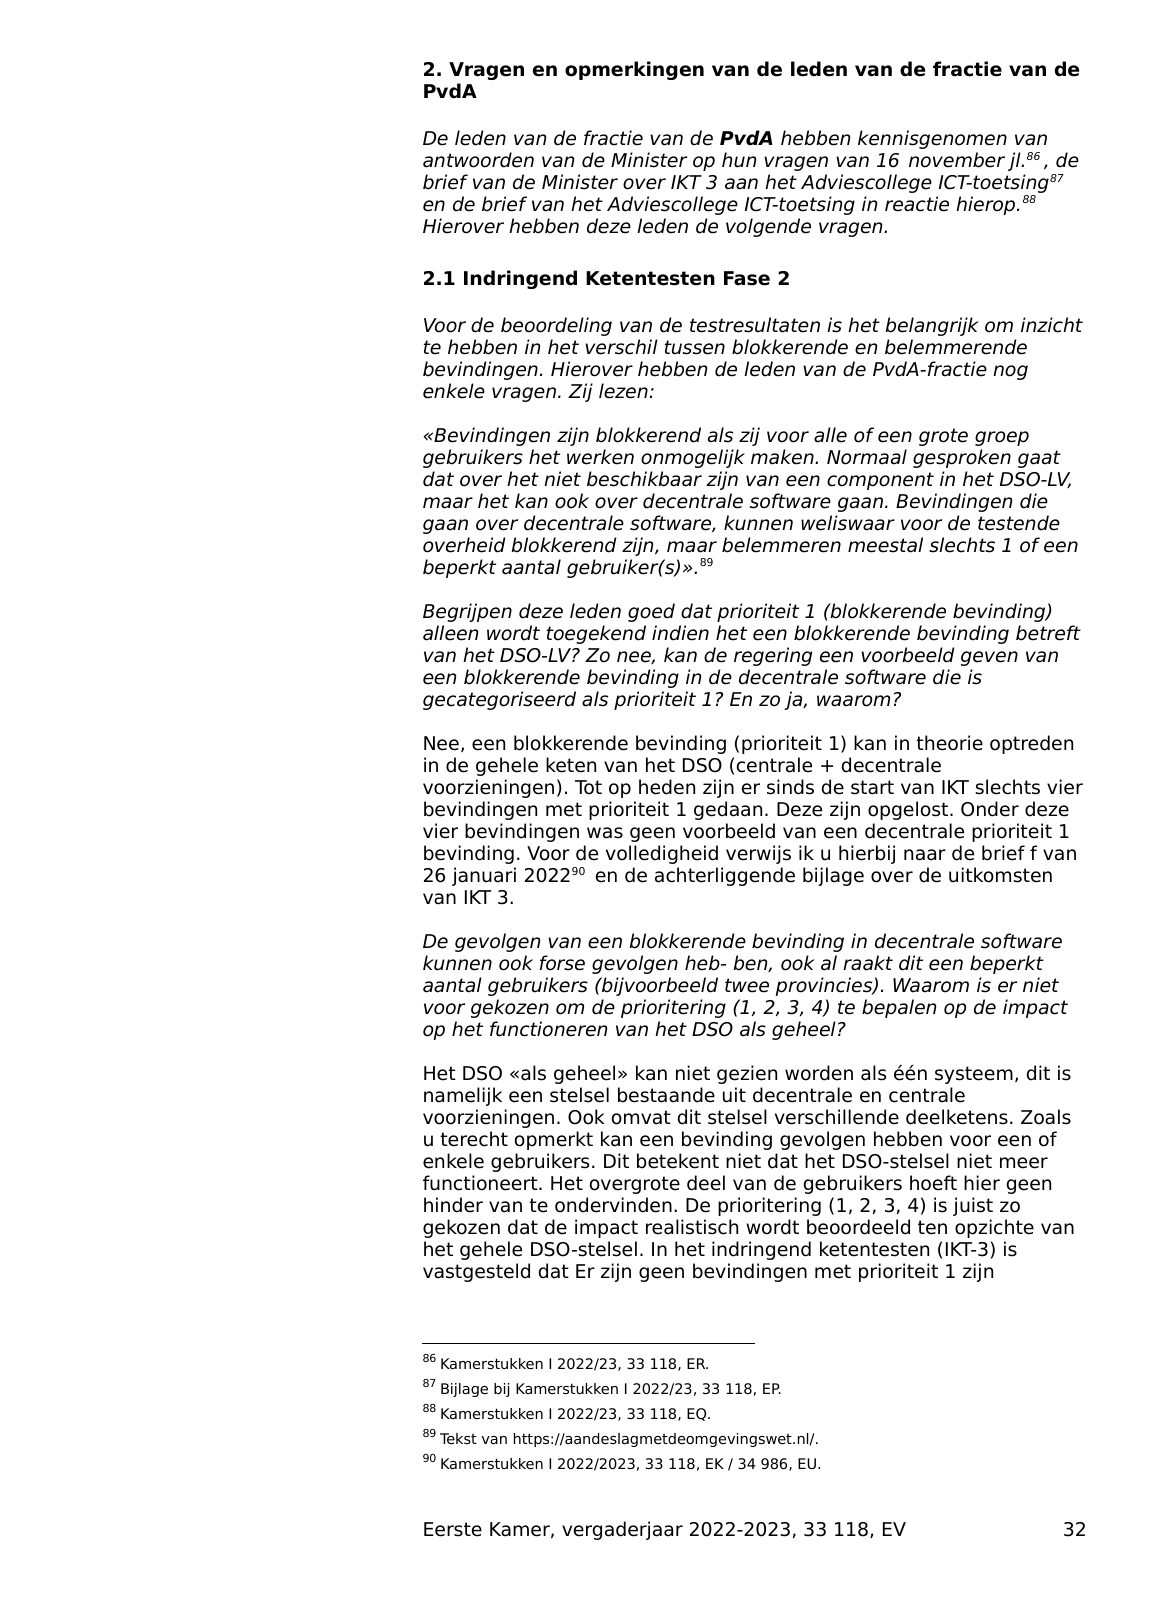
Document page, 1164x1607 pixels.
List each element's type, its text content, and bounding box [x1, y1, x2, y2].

text De leden van de fractie van de PvdA hebben kennisgenomen van antwoorden van de Minister op hun vragen van 16 november jl., de brief van de Minister over IKT 3 aan het Adviescollege ICT-toetsing en de brief van het Adviescollege ICT-toetsing in reactie hierop. Hierover hebben deze leden de volgende vragen. [422, 128, 1087, 238]
text «Bevindingen zijn blokkerend als zij voor alle of een grote groep gebruikers het werken onmogelijk maken. Normaal gesproken gaat dat over het niet beschikbaar zijn van een component in het DSO-LV, maar het kan ook over decentrale software gaan. Bevindingen die gaan over decentrale software, kunnen weliswaar voor de testende overheid blokkerend zijn, maar belemmeren meestal slechts 1 of een beperkt aantal gebruiker(s)». [422, 425, 1087, 579]
text De gevolgen van een blokkerende bevinding in decentrale software kunnen ook forse gevolgen heb- ben, ook al raakt dit een beperkt aantal gebruikers (bijvoorbeeld twee provincies). Waarom is er niet voor gekozen om de prioritering (1, 2, 3, 4) te bepalen op de impact op het functioneren van het DSO als geheel? [422, 931, 1087, 1041]
subtitle 2.1 Indringend Ketentesten Fase 2 [422, 268, 1087, 290]
text Voor de beoordeling van de testresultaten is het belangrijk om inzicht te hebben in het verschil tussen blokkerende en belemmerende bevindingen. Hierover hebben de leden van de PvdA-fractie nog enkele vragen. Zij lezen: [422, 315, 1087, 403]
text Tekst van https://aandeslagmetdeomgevingswet.nl/. [422, 1427, 1087, 1449]
text Het DSO «als geheel» kan niet gezien worden als één systeem, dit is namelijk een stelsel bestaande uit decentrale en centrale voorzieningen. Ook omvat dit stelsel verschillende deelketens. Zoals u terecht opmerkt kan een bevinding gevolgen hebben voor een of enkele gebruikers. Dit betekent niet dat het DSO-stelsel niet meer functioneert. Het overgrote deel van de gebruikers hoeft hier geen hinder van te ondervinden. De prioritering (1, 2, 3, 4) is juist zo gekozen dat de impact realistisch wordt beoordeeld ten opzichte van het gehele DSO-stelsel. In het indringend ketentesten (IKT-3) is vastgesteld dat Er zijn geen bevindingen met prioriteit 1 zijn [422, 1063, 1087, 1283]
text Kamerstukken I 2022/2023, 33 118, EK / 34 986, EU. [422, 1452, 1087, 1474]
text Nee, een blokkerende bevinding (prioriteit 1) kan in theorie optreden in de gehele keten van het DSO (centrale + decentrale voorzieningen). Tot op heden zijn er sinds de start van IKT slechts vier bevindingen met prioriteit 1 gedaan. Deze zijn opgelost. Onder deze vier bevindingen was geen voorbeeld van een decentrale prioriteit 1 bevinding. Voor de volledigheid verwijs ik u hierbij naar de brief f van 26 januari 2022 en de achterliggende bijlage over de uitkomsten van IKT 3. [422, 733, 1087, 909]
text Begrijpen deze leden goed dat prioriteit 1 (blokkerende bevinding) alleen wordt toegekend indien het een blokkerende bevinding betreft van het DSO-LV? Zo nee, kan de regering een voorbeeld geven van een blokkerende bevinding in de decentrale software die is gecategoriseerd als prioriteit 1? En zo ja, waarom? [422, 601, 1087, 711]
text Kamerstukken I 2022/23, 33 118, ER. [422, 1352, 1087, 1374]
text Kamerstukken I 2022/23, 33 118, EQ. [422, 1402, 1087, 1424]
subtitle 2. Vragen en opmerkingen van de leden van de fractie van de PvdA [422, 59, 1087, 103]
text Bijlage bij Kamerstukken I 2022/23, 33 118, EP. [422, 1377, 1087, 1399]
